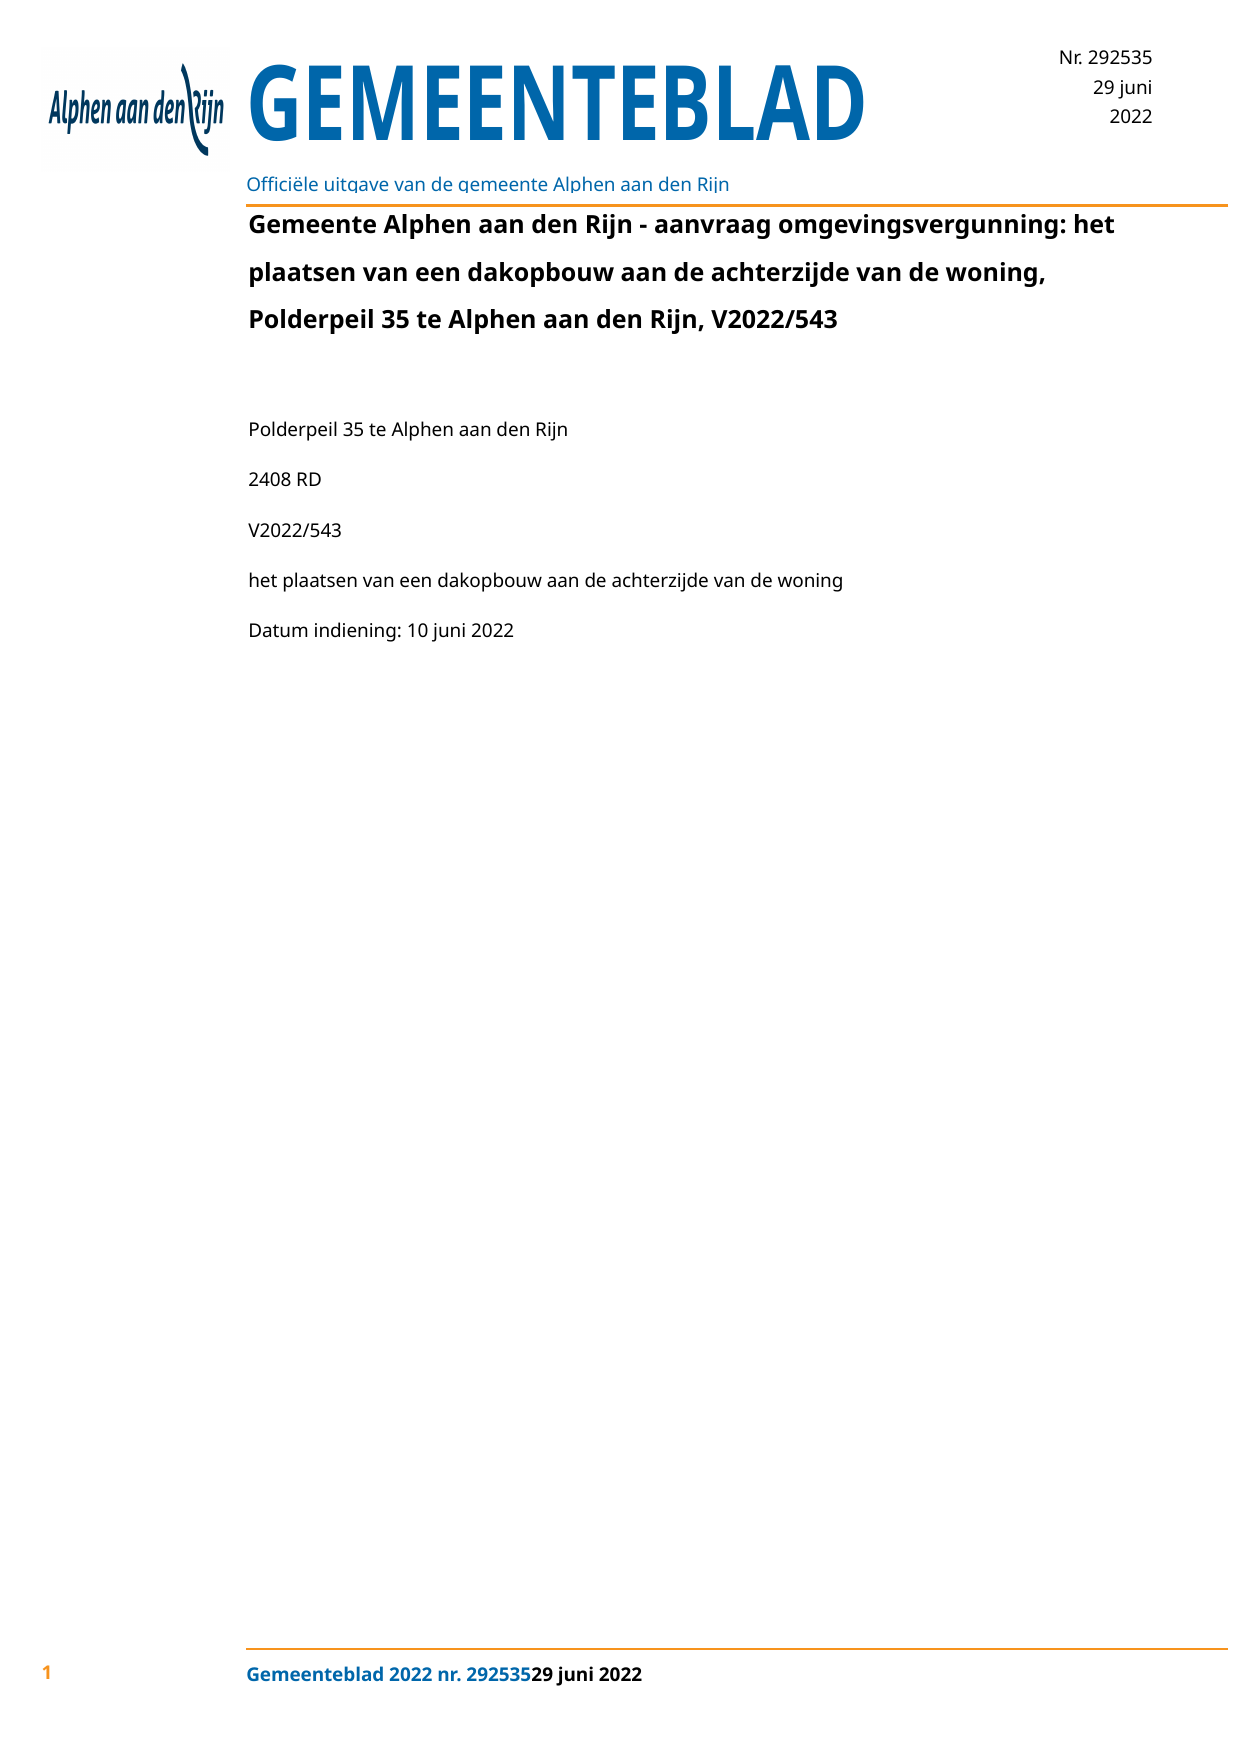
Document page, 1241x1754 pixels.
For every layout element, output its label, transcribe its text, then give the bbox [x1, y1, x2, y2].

text 2408 RD [248, 466, 1152, 492]
text Gemeente Alphen aan den Rijn - aanvraag omgevingsvergunning: het plaatsen van een dakopbouw aan de achterzijde van de woning, Polderpeil 35 te Alphen aan den Rijn, V2022/543 [248, 207, 1152, 336]
text Polderpeil 35 te Alphen aan den Rijn [248, 416, 1152, 442]
text Datum indiening: 10 juni 2022 [248, 618, 1152, 643]
text het plaatsen van een dakopbouw aan de achterzijde van de woning [248, 567, 1152, 593]
picture [41, 47, 231, 172]
text V2022/543 [248, 517, 1152, 542]
